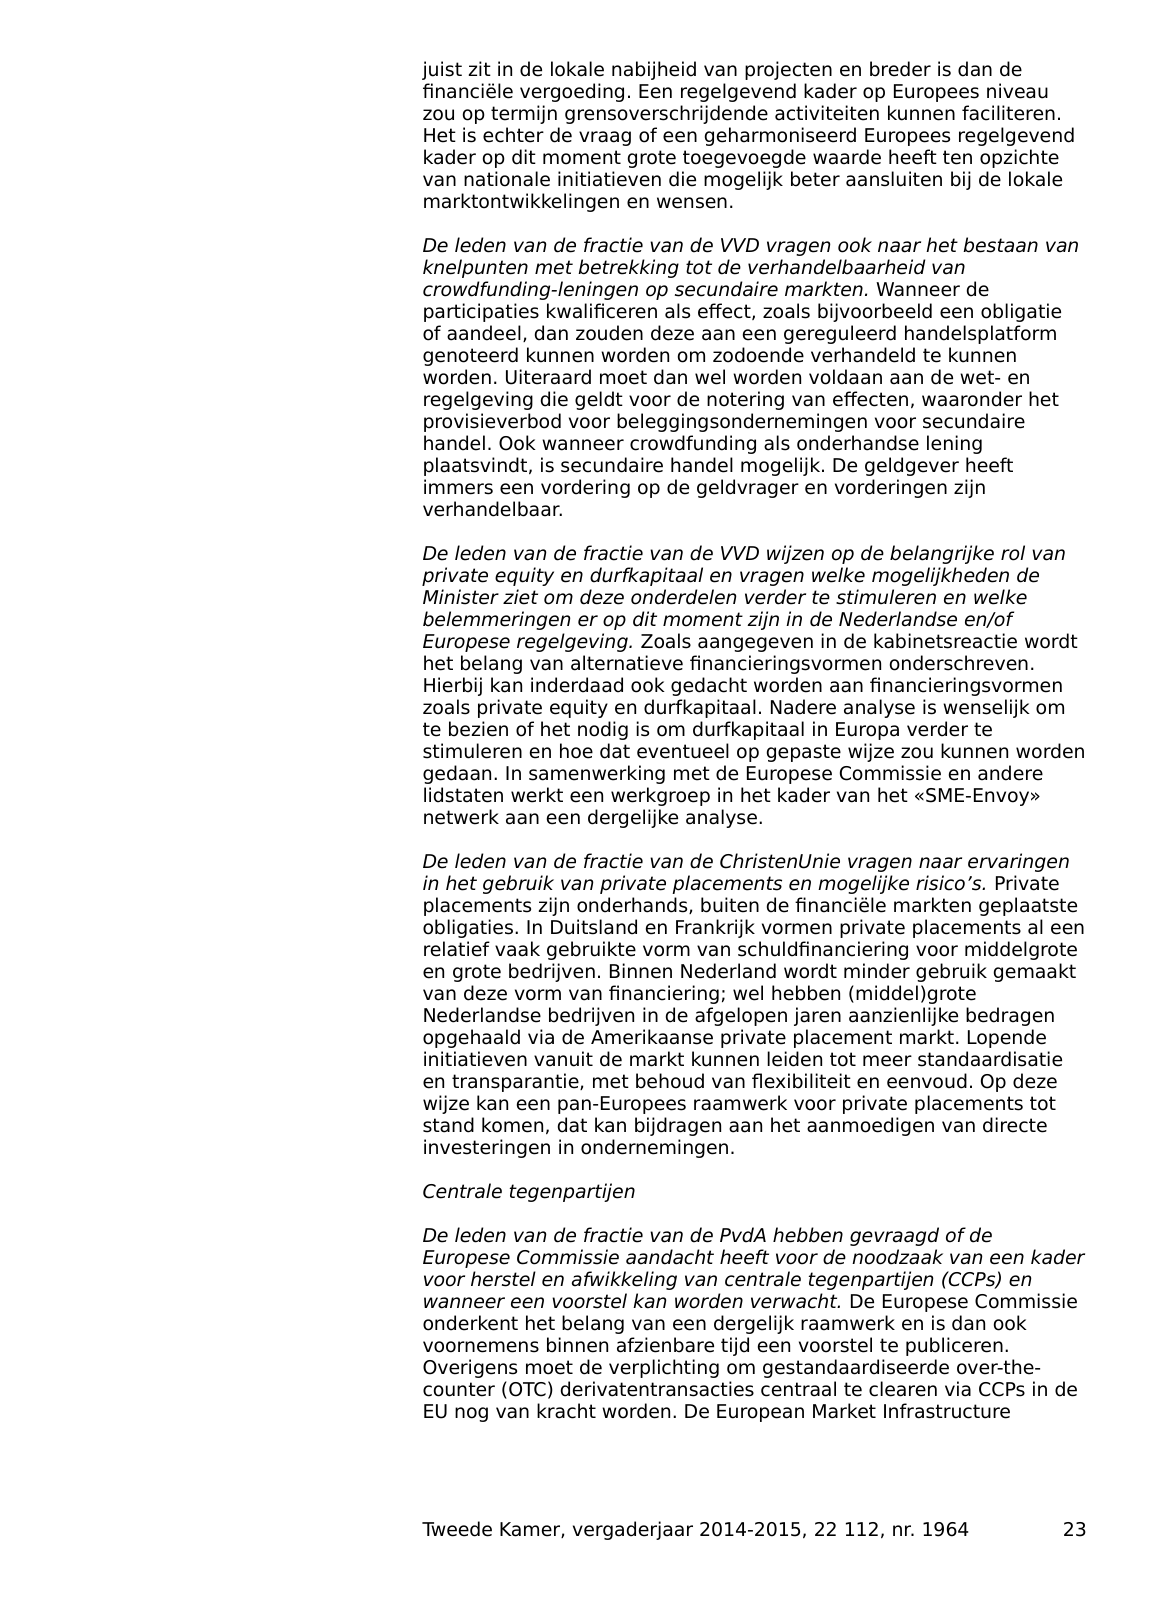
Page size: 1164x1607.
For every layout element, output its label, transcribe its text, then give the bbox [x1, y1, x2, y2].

text De leden van de fractie van de PvdA hebben gevraagd of de Europese Commissie aandacht heeft voor de noodzaak van een kader voor herstel en afwikkeling van centrale tegenpartijen (CCPs) en wanneer een voorstel kan worden verwacht. De Europese Commissie onderkent het belang van een dergelijk raamwerk en is dan ook voornemens binnen afzienbare tijd een voorstel te publiceren. Overigens moet de verplichting om gestandaardiseerde over-the-counter (OTC) derivatentransacties centraal te clearen via CCPs in de EU nog van kracht worden. De European Market Infrastructure [422, 1225, 1087, 1423]
text juist zit in de lokale nabijheid van projecten en breder is dan de financiële vergoeding. Een regelgevend kader op Europees niveau zou op termijn grensoverschrijdende activiteiten kunnen faciliteren. Het is echter de vraag of een geharmoniseerd Europees regelgevend kader op dit moment grote toegevoegde waarde heeft ten opzichte van nationale initiatieven die mogelijk beter aansluiten bij de lokale marktontwikkelingen en wensen. [422, 59, 1087, 213]
subtitle Centrale tegenpartijen [422, 1181, 1087, 1203]
text De leden van de fractie van de VVD vragen ook naar het bestaan van knelpunten met betrekking tot de verhandelbaarheid van crowdfunding-leningen op secundaire markten. Wanneer de participaties kwalificeren als effect, zoals bijvoorbeeld een obligatie of aandeel, dan zouden deze aan een gereguleerd handelsplatform genoteerd kunnen worden om zodoende verhandeld te kunnen worden. Uiteraard moet dan wel worden voldaan aan de wet- en regelgeving die geldt voor de notering van effecten, waaronder het provisieverbod voor beleggingsondernemingen voor secundaire handel. Ook wanneer crowdfunding als onderhandse lening plaatsvindt, is secundaire handel mogelijk. De geldgever heeft immers een vordering op de geldvrager en vorderingen zijn verhandelbaar. [422, 235, 1087, 521]
text De leden van de fractie van de VVD wijzen op de belangrijke rol van private equity en durfkapitaal en vragen welke mogelijkheden de Minister ziet om deze onderdelen verder te stimuleren en welke belemmeringen er op dit moment zijn in de Nederlandse en/of Europese regelgeving. Zoals aangegeven in de kabinetsreactie wordt het belang van alternatieve financieringsvormen onderschreven. Hierbij kan inderdaad ook gedacht worden aan financieringsvormen zoals private equity en durfkapitaal. Nadere analyse is wenselijk om te bezien of het nodig is om durfkapitaal in Europa verder te stimuleren en hoe dat eventueel op gepaste wijze zou kunnen worden gedaan. In samenwerking met de Europese Commissie en andere lidstaten werkt een werkgroep in het kader van het «SME-Envoy» netwerk aan een dergelijke analyse. [422, 543, 1087, 829]
text De leden van de fractie van de ChristenUnie vragen naar ervaringen in het gebruik van private placements en mogelijke risico’s. Private placements zijn onderhands, buiten de financiële markten geplaatste obligaties. In Duitsland en Frankrijk vormen private placements al een relatief vaak gebruikte vorm van schuldfinanciering voor middelgrote en grote bedrijven. Binnen Nederland wordt minder gebruik gemaakt van deze vorm van financiering; wel hebben (middel)grote Nederlandse bedrijven in de afgelopen jaren aanzienlijke bedragen opgehaald via de Amerikaanse private placement markt. Lopende initiatieven vanuit de markt kunnen leiden tot meer standaardisatie en transparantie, met behoud van flexibiliteit en eenvoud. Op deze wijze kan een pan-Europees raamwerk voor private placements tot stand komen, dat kan bijdragen aan het aanmoedigen van directe investeringen in ondernemingen. [422, 851, 1087, 1159]
